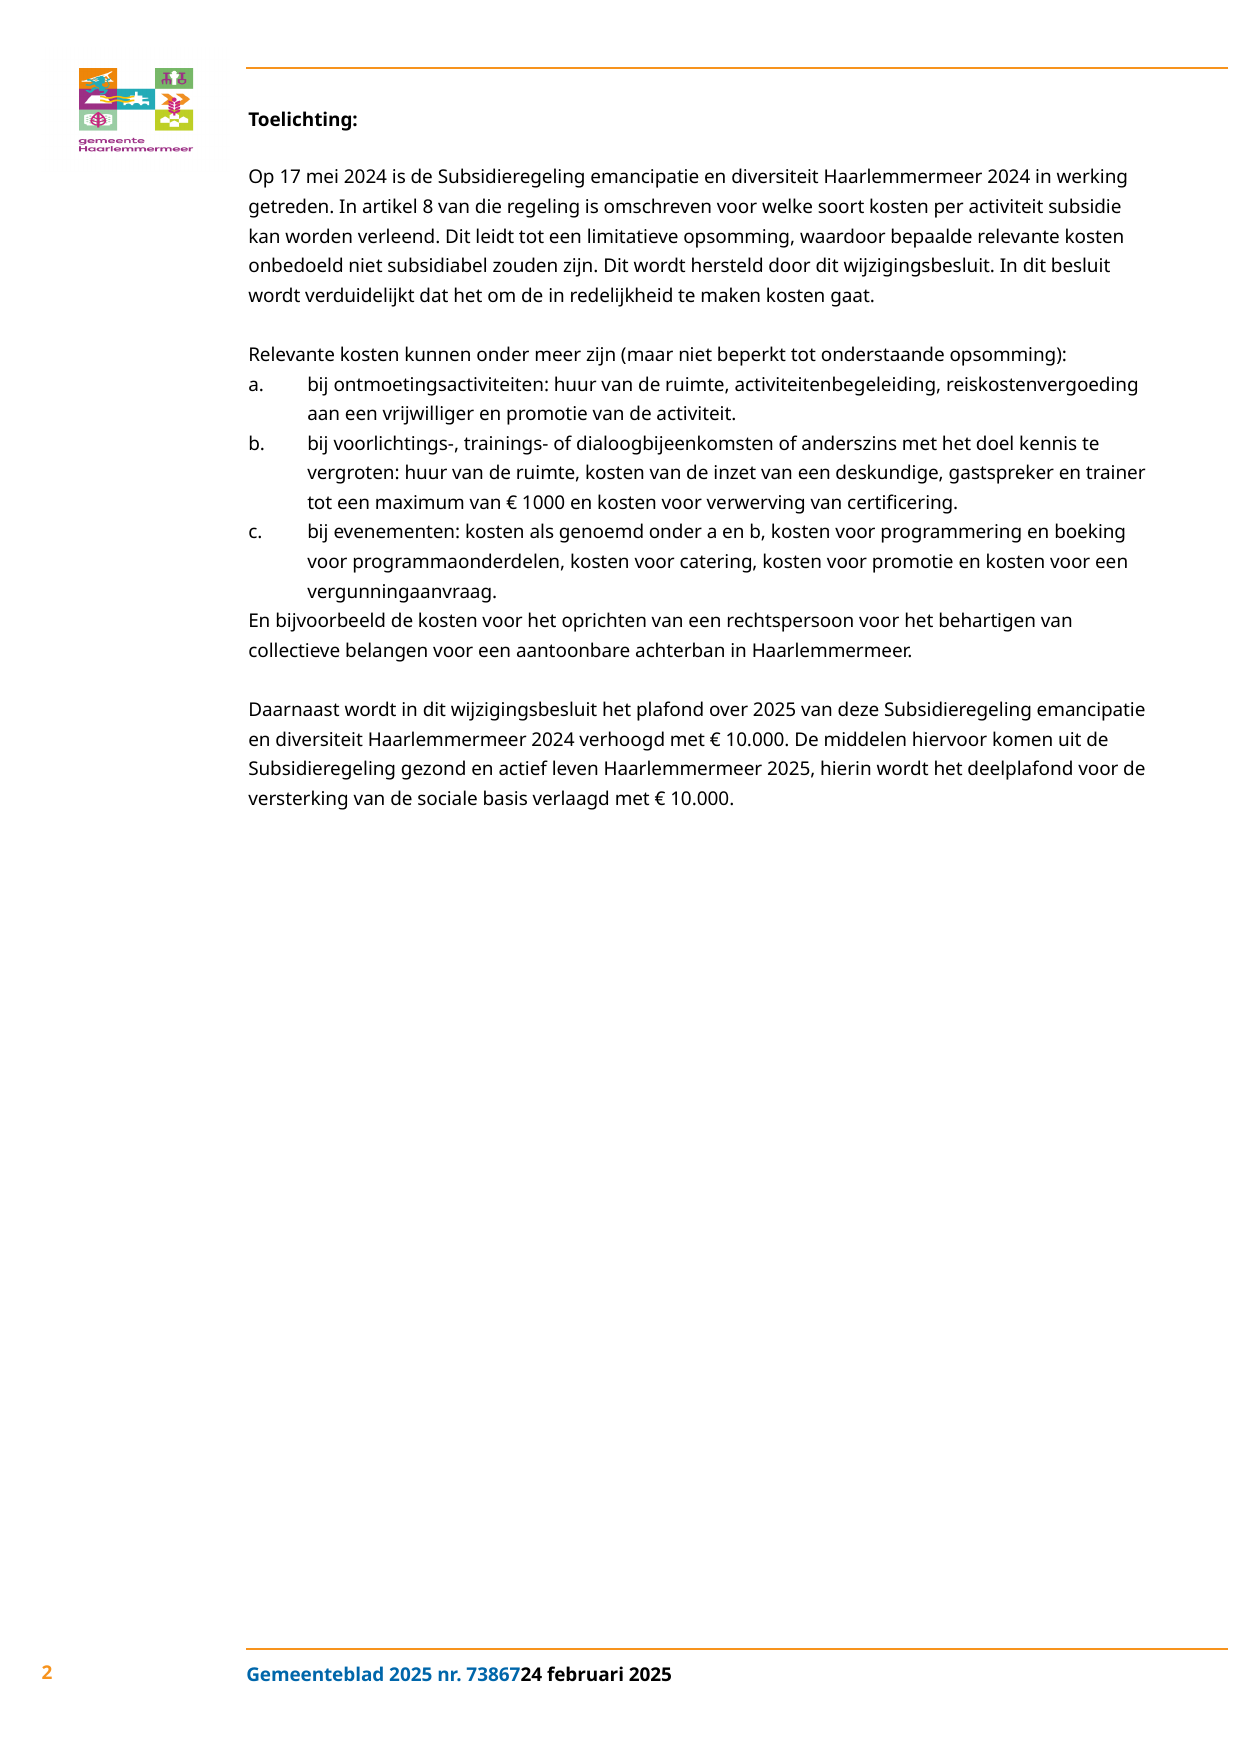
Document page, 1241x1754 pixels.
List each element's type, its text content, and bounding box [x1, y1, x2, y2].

text Toelichting: [248, 95, 1152, 134]
picture [41, 47, 231, 172]
text Daarnaast wordt in dit wijzigingsbesluit het plafond over 2025 van deze Subsidieregeling emancipatie en diversiteit Haarlemmermeer 2024 verhoogd met € 10.000. De middelen hiervoor komen uit de Subsidieregeling gezond en actief leven Haarlemmermeer 2025, hierin wordt het deelplafond voor de versterking van de sociale basis verlaagd met € 10.000. [248, 696, 1152, 811]
text Relevante kosten kunnen onder meer zijn (maar niet beperkt tot onderstaande opsomming): [248, 341, 1152, 367]
list bij voorlichtings-, trainings- of dialoogbijeenkomsten of anderszins met het doel kennis te vergroten: huur van de ruimte, kosten van de inzet van een deskundige, gastspreker en trainer tot een maximum van € 1000 en kosten voor verwerving van certificering. [248, 430, 1152, 515]
text Op 17 mei 2024 is de Subsidieregeling emancipatie en diversiteit Haarlemmermeer 2024 in werking getreden. In artikel 8 van die regeling is omschreven voor welke soort kosten per activiteit subsidie kan worden verleend. Dit leidt tot een limitatieve opsomming, waardoor bepaalde relevante kosten onbedoeld niet subsidiabel zouden zijn. Dit wordt hersteld door dit wijzigingsbesluit. In dit besluit wordt verduidelijkt dat het om de in redelijkheid te maken kosten gaat. [248, 164, 1152, 308]
list bij ontmoetingsactiviteiten: huur van de ruimte, activiteitenbegeleiding, reiskostenvergoeding aan een vrijwilliger en promotie van de activiteit. [248, 371, 1152, 426]
list bij evenementen: kosten als genoemd onder a en b, kosten voor programmering en boeking voor programmaonderdelen, kosten voor catering, kosten voor promotie en kosten voor een vergunningaanvraag. [248, 519, 1152, 603]
text En bijvoorbeeld de kosten voor het oprichten van een rechtspersoon voor het behartigen van collectieve belangen voor een aantoonbare achterban in Haarlemmermeer. [248, 607, 1152, 663]
